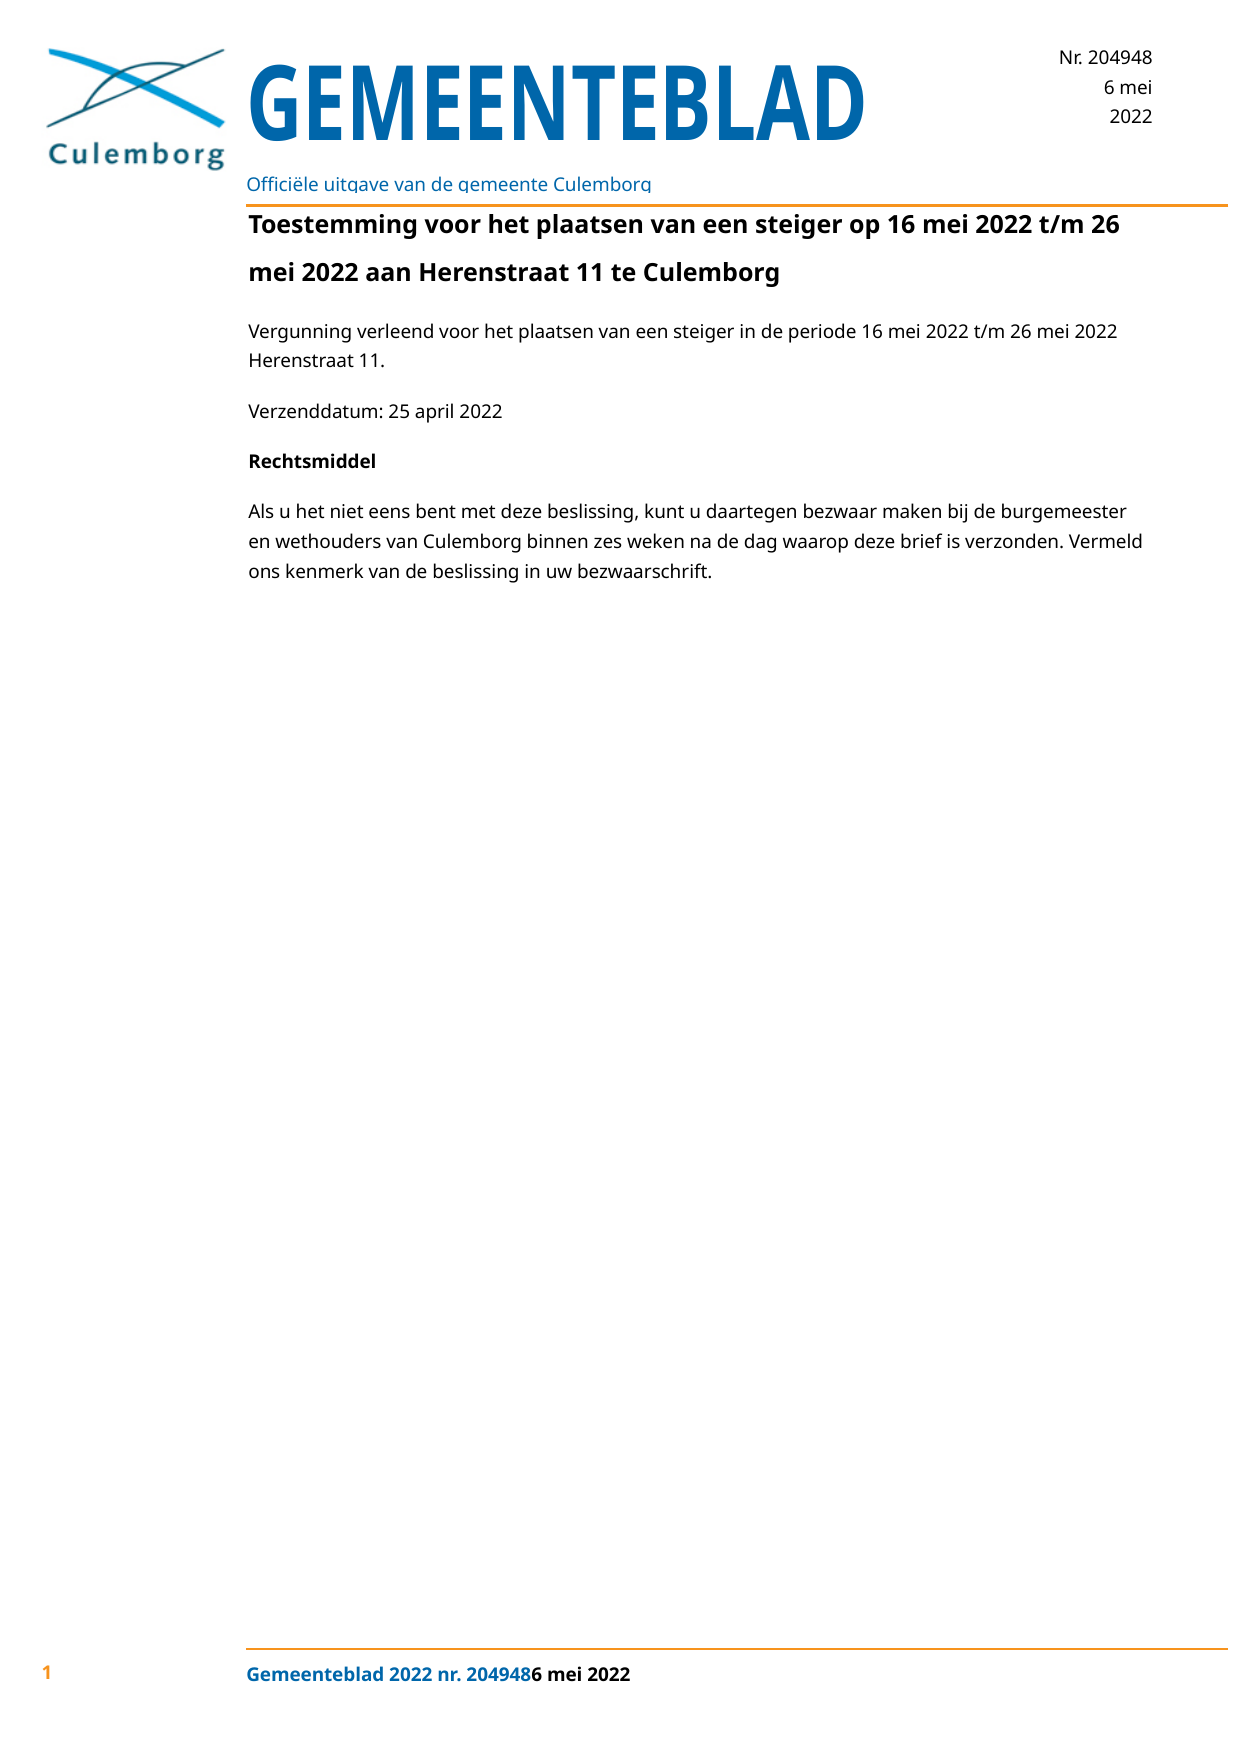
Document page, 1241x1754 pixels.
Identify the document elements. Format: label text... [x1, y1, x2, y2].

text Vergunning verleend voor het plaatsen van een steiger in de periode 16 mei 2022 t/m 26 mei 2022 Herenstraat 11. [248, 318, 1152, 373]
text Als u het niet eens bent met deze beslissing, kunt u daartegen bezwaar maken bij de burgemeester en wethouders van Culemborg binnen zes weken na de dag waarop deze brief is verzonden. Vermeld ons kenmerk van de beslissing in uw bezwaarschrift. [248, 499, 1152, 584]
picture [41, 47, 231, 172]
text Rechtsmiddel [248, 448, 1152, 474]
text Verzenddatum: 25 april 2022 [248, 398, 1152, 424]
text Toestemming voor het plaatsen van een steiger op 16 mei 2022 t/m 26 mei 2022 aan Herenstraat 11 te Culemborg [248, 207, 1152, 288]
